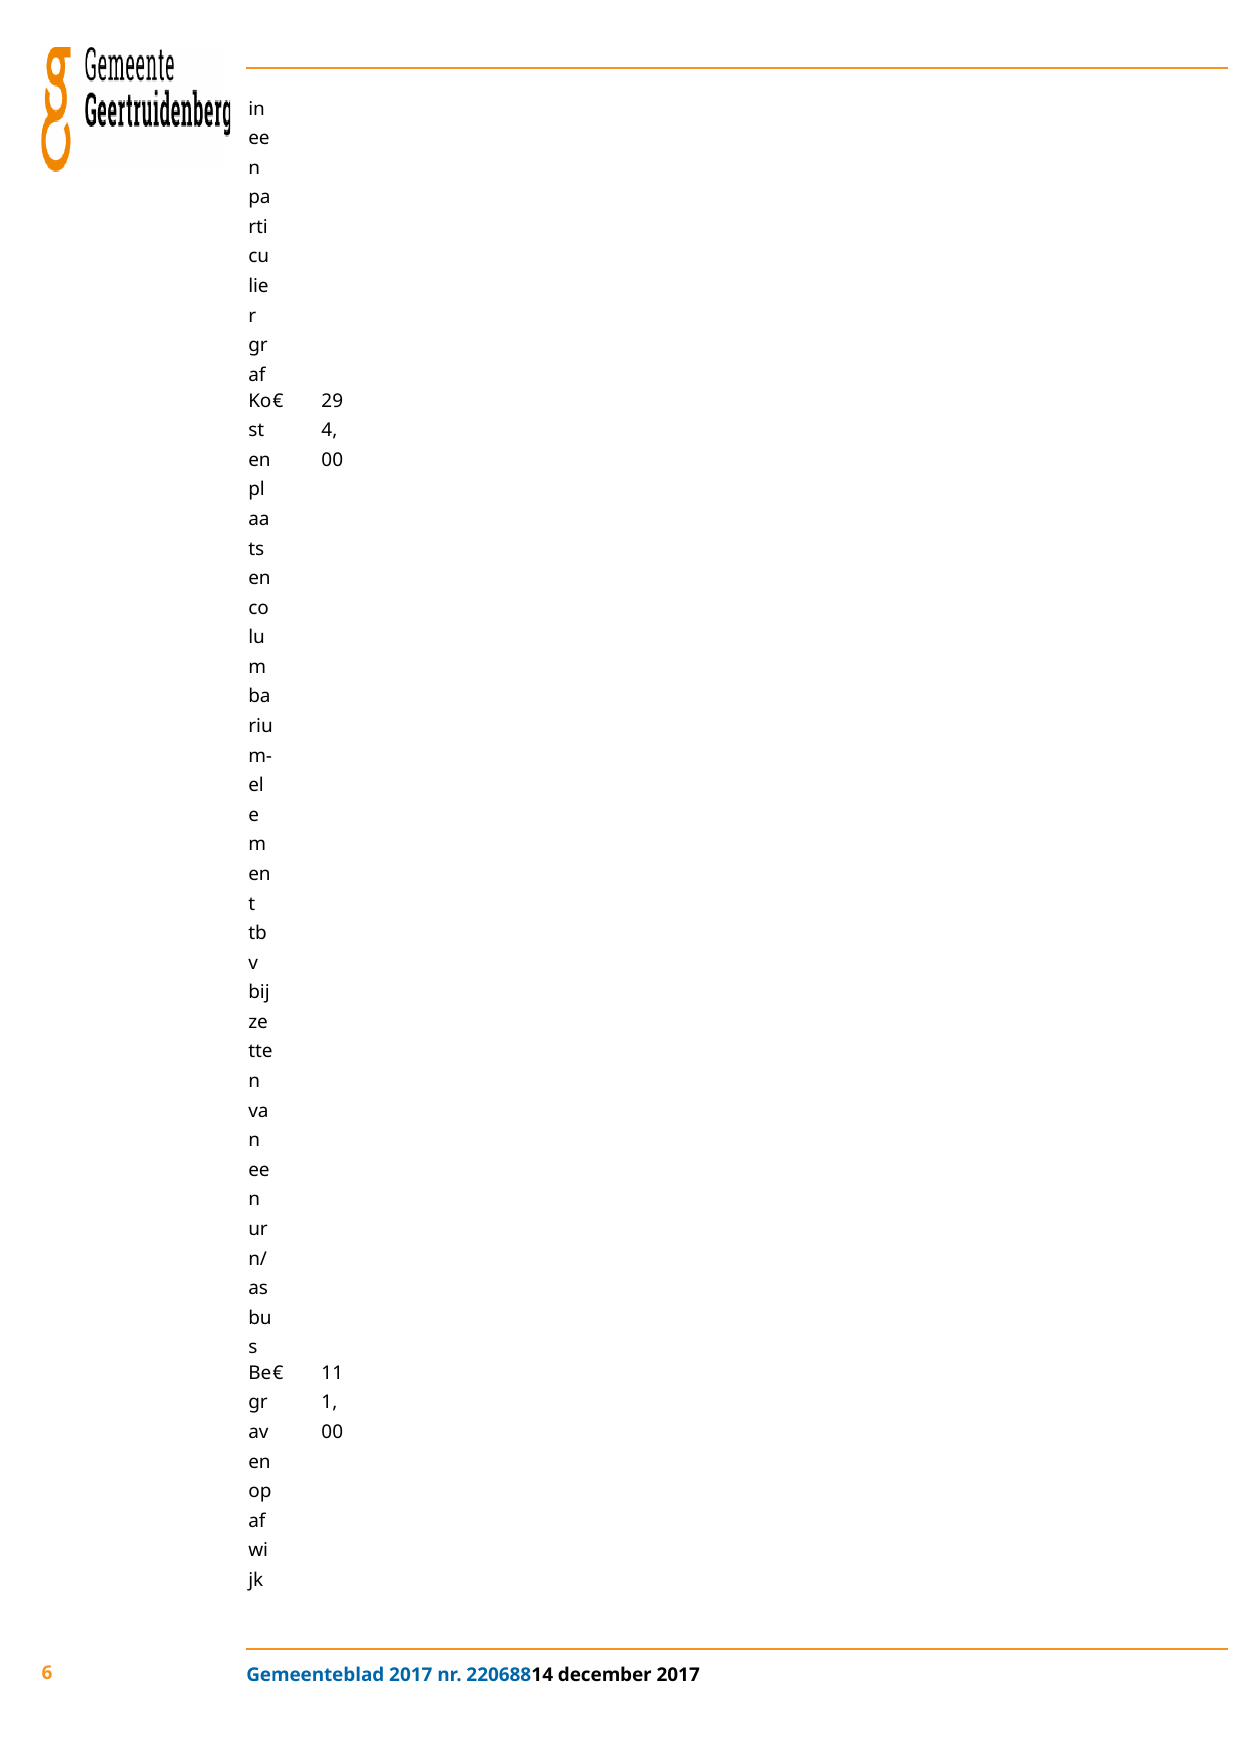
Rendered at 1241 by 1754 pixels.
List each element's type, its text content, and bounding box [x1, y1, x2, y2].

table_cell [297, 95, 321, 387]
table_cell € [273, 1359, 297, 1592]
table_cell [297, 387, 321, 1359]
table_cell [273, 95, 297, 387]
table_cell 294,00 [321, 387, 346, 1359]
picture [41, 47, 231, 172]
table_cell Begraven op afwijk [248, 1359, 272, 1592]
table_cell in een particulier graf [248, 95, 272, 387]
table_cell Kosten plaatsen columbarium-element tbv bijzetten van een urn/asbus [248, 387, 272, 1359]
table_cell [321, 95, 346, 387]
table_cell 111,00 [321, 1359, 346, 1592]
table_cell € [273, 387, 297, 1359]
table_cell [297, 1359, 321, 1592]
